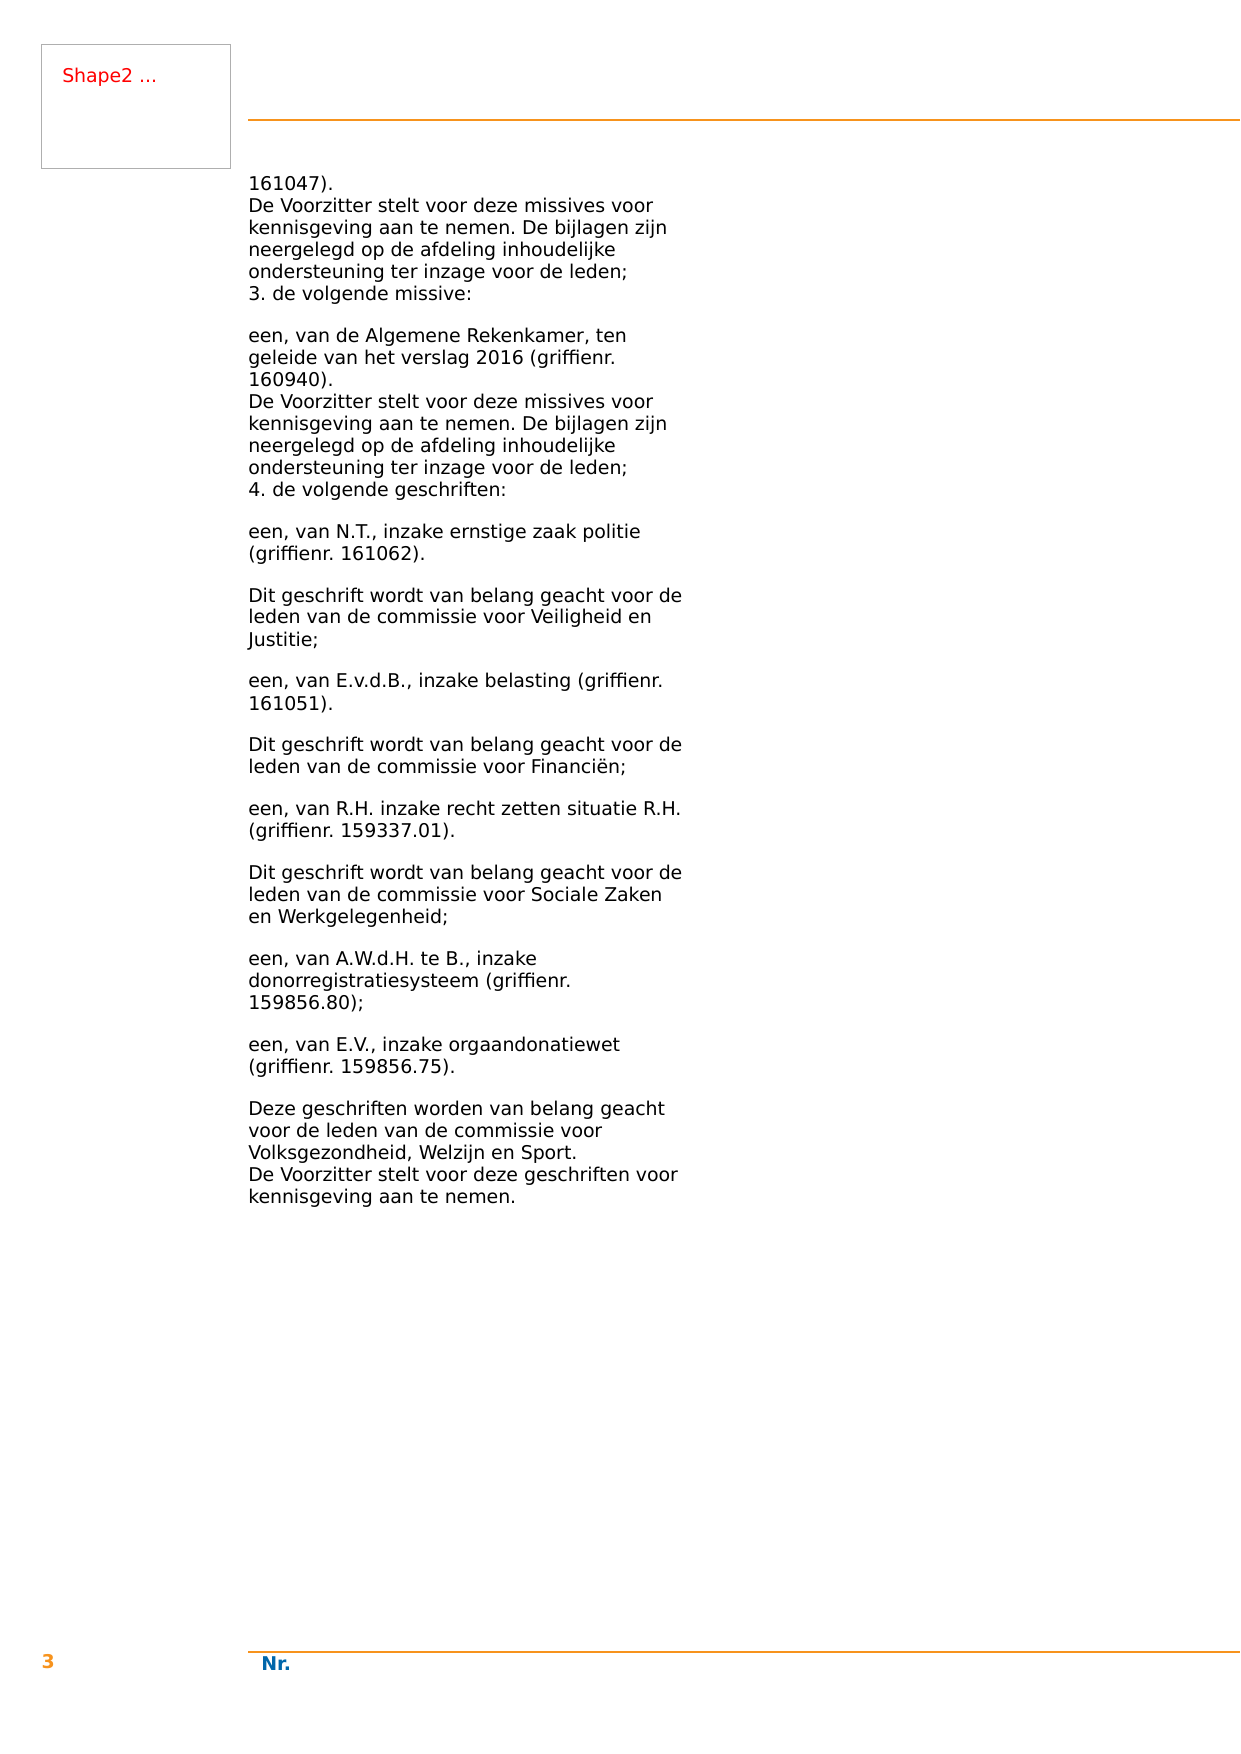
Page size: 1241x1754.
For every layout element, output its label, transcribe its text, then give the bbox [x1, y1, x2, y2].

text een, van N.T., inzake ernstige zaak politie (griffienr. 161062). [248, 521, 691, 564]
text Deze geschriften worden van belang geacht voor de leden van de commissie voor Volksgezondheid, Welzijn en Sport. [248, 1098, 691, 1164]
text een, van A.W.d.H. te B., inzake donorregistratiesysteem (griffienr. 159856.80); [248, 948, 691, 1014]
text De Voorzitter stelt voor deze geschriften voor kennisgeving aan te nemen. [248, 1164, 691, 1208]
text Dit geschrift wordt van belang geacht voor de leden van de commissie voor Financiën; [248, 734, 691, 778]
text een, van de Algemene Rekenkamer, ten geleide van het verslag 2016 (griffienr. 160940). [248, 325, 691, 391]
text een, van E.V., inzake orgaandonatiewet (griffienr. 159856.75). [248, 1034, 691, 1078]
text een, van R.H. inzake recht zetten situatie R.H. (griffienr. 159337.01). [248, 798, 691, 842]
text De Voorzitter stelt voor deze missives voor kennisgeving aan te nemen. De bijlagen zijn neergelegd op de afdeling inhoudelijke ondersteuning ter inzage voor de leden; [248, 195, 691, 283]
text Dit geschrift wordt van belang geacht voor de leden van de commissie voor Veiligheid en Justitie; [248, 584, 691, 650]
text 3. de volgende missive: [248, 283, 691, 305]
text 161047). [248, 173, 691, 195]
text 4. de volgende geschriften: [248, 478, 691, 501]
text Dit geschrift wordt van belang geacht voor de leden van de commissie voor Sociale Zaken en Werkgelegenheid; [248, 862, 691, 928]
text een, van E.v.d.B., inzake belasting (griffienr. 161051). [248, 670, 691, 714]
text De Voorzitter stelt voor deze missives voor kennisgeving aan te nemen. De bijlagen zijn neergelegd op de afdeling inhoudelijke ondersteuning ter inzage voor de leden; [248, 391, 691, 478]
